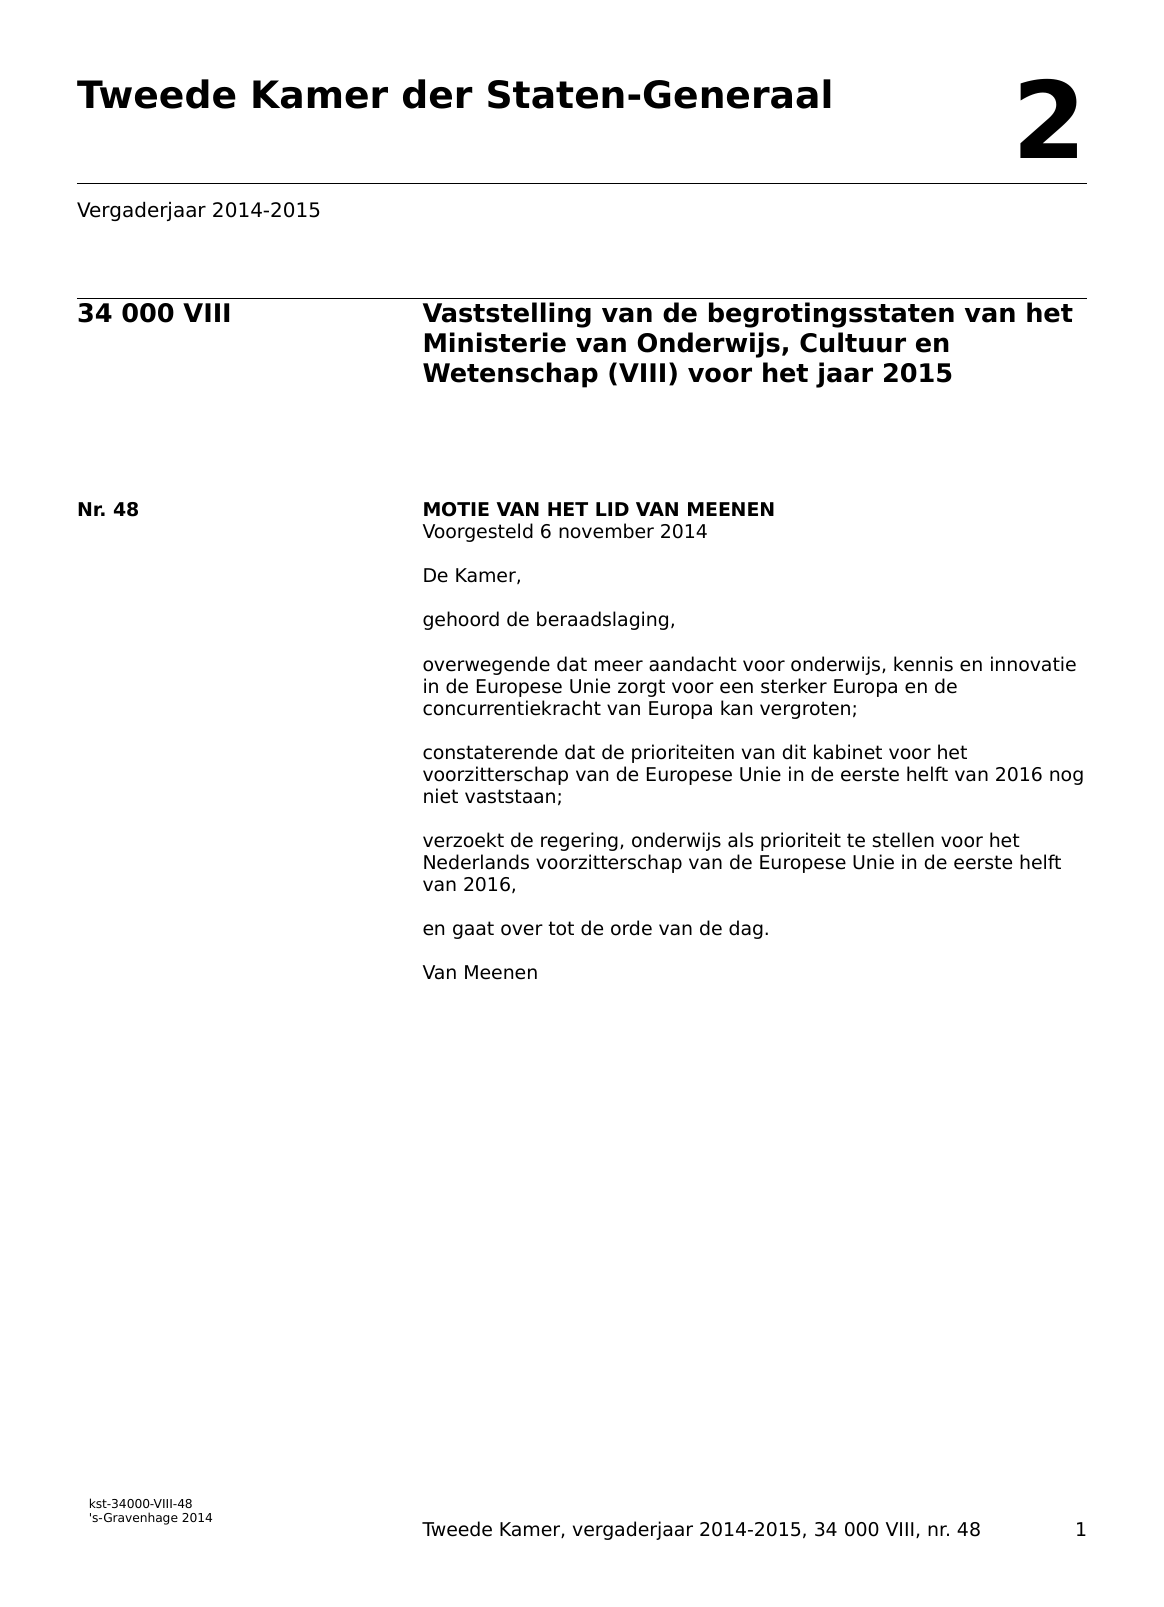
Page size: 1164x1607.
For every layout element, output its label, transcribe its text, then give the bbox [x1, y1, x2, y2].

text gehoord de beraadslaging, [422, 609, 1087, 631]
text kst-34000-VIII-48 [88, 1497, 323, 1511]
table_cell Vergaderjaar 2014-2015 [77, 184, 1087, 298]
subtitle Nr. 48 MOTIE VAN HET LID VAN MEENEN [77, 499, 1087, 521]
text 's-Gravenhage 2014 [88, 1511, 323, 1525]
text verzoekt de regering, onderwijs als prioriteit te stellen voor het Nederlands voorzitterschap van de Europese Unie in de eerste helft van 2016, [422, 830, 1087, 896]
text constaterende dat de prioriteiten van dit kabinet voor het voorzitterschap van de Europese Unie in de eerste helft van 2016 nog niet vaststaan; [422, 742, 1087, 808]
text Voorgesteld 6 november 2014 [422, 521, 1087, 543]
text en gaat over tot de orde van de dag. [422, 918, 1087, 940]
text Van Meenen [422, 962, 1087, 984]
text overwegende dat meer aandacht voor onderwijs, kennis en innovatie in de Europese Unie zorgt voor een sterker Europa en de concurrentiekracht van Europa kan vergroten; [422, 653, 1087, 719]
subtitle 34 000 VIII Vaststelling van de begrotingsstaten van het Ministerie van Onderwijs, Cultuur en Wetenschap (VIII) voor het jaar 2015 [77, 299, 1087, 388]
text De Kamer, [422, 565, 1087, 587]
table_header Tweede Kamer der Staten-Generaal [77, 59, 886, 183]
table_header 2 [886, 59, 1087, 183]
